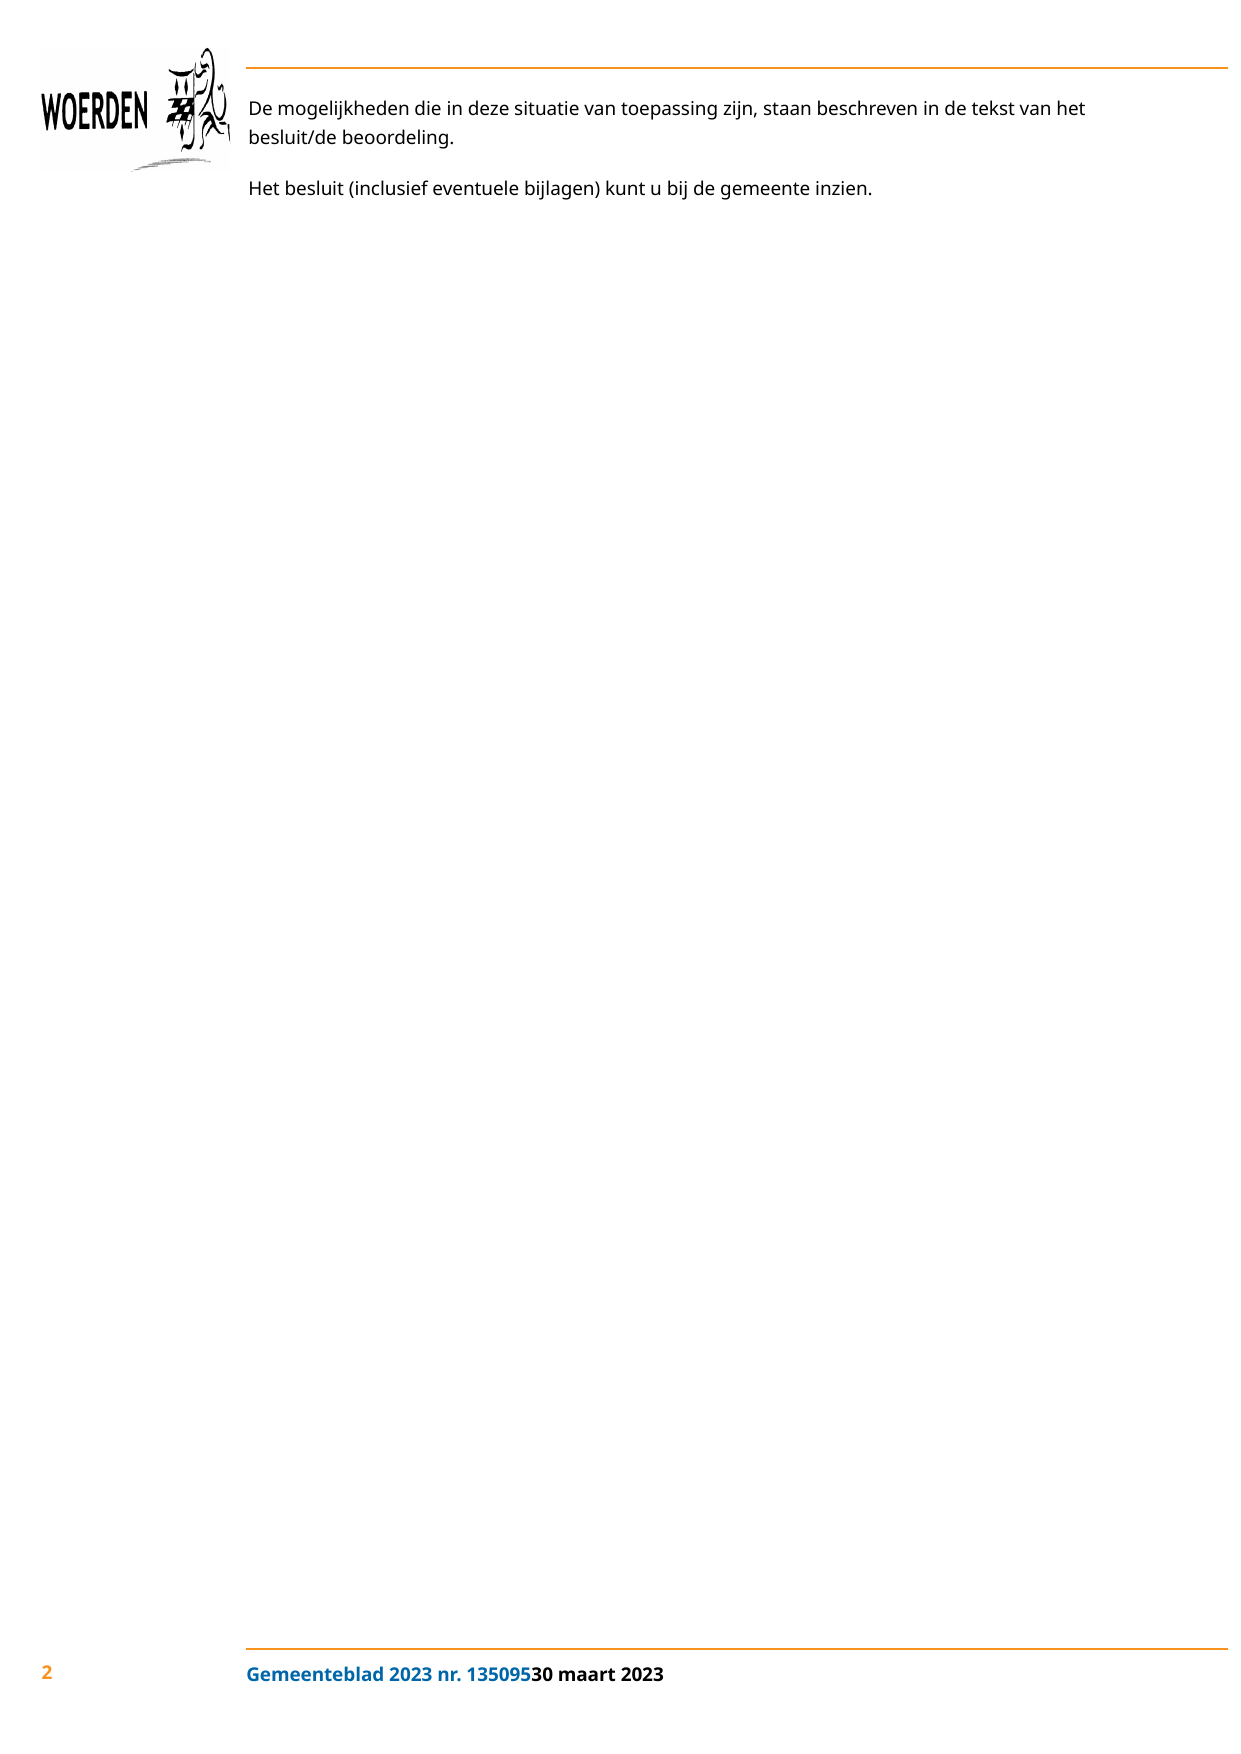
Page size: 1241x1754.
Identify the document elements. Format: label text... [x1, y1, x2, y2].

text De mogelijkheden die in deze situatie van toepassing zijn, staan beschreven in de tekst van het besluit/de beoordeling. [248, 95, 1152, 150]
picture [41, 47, 231, 172]
text Het besluit (inclusief eventuele bijlagen) kunt u bij de gemeente inzien. [248, 175, 1152, 201]
